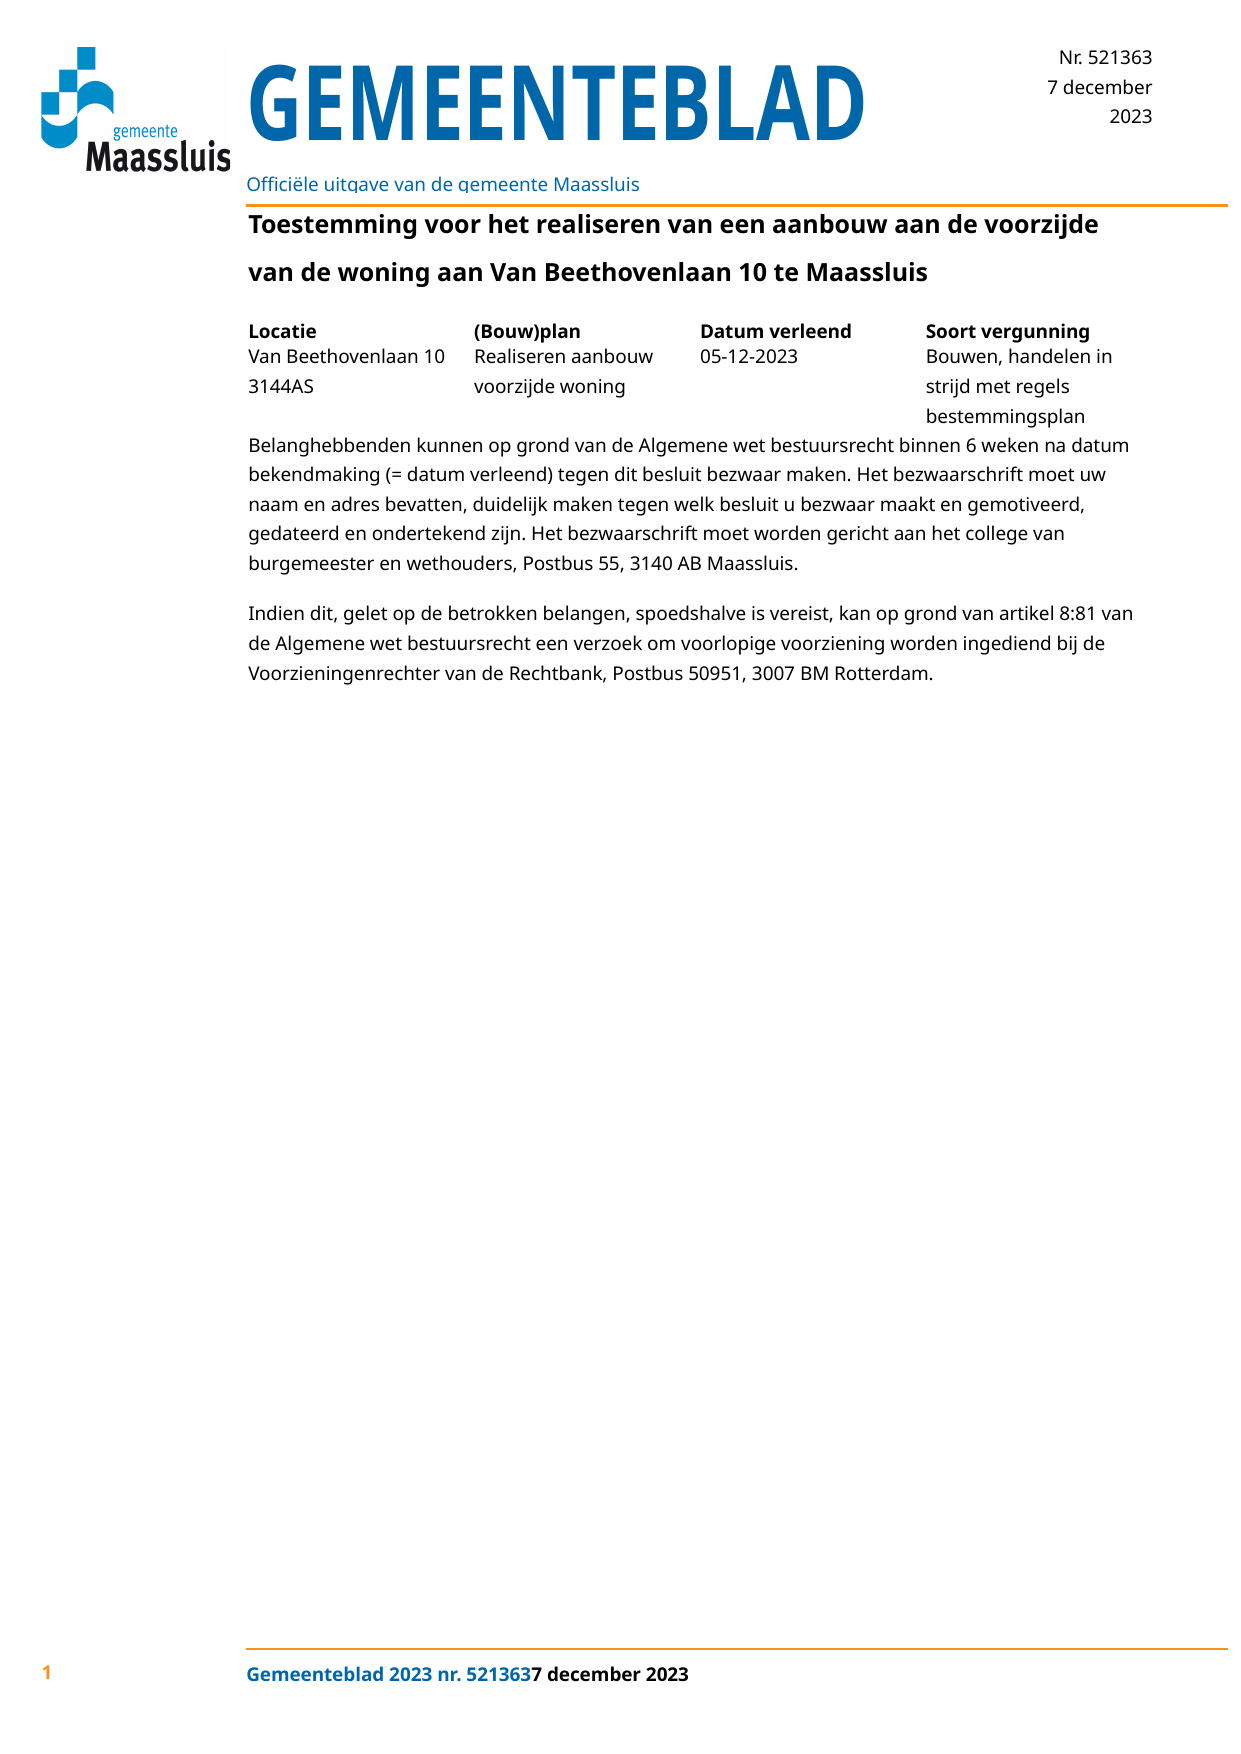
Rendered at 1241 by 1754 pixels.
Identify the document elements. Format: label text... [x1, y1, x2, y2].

picture [41, 47, 231, 172]
picture [41, 47, 77, 92]
text Toestemming voor het realiseren van een aanbouw aan de voorzijde van de woning aan Van Beethovenlaan 10 te Maassluis [248, 207, 1152, 288]
table_header Soort vergunning [926, 318, 1152, 344]
table_cell Realiseren aanbouw voorzijde woning [474, 344, 700, 429]
table_cell 05-12-2023 [700, 344, 926, 429]
table_cell Bouwen, handelen in strijd met regels bestemmingsplan [926, 344, 1152, 429]
table_header (Bouw)plan [474, 318, 700, 344]
table_header Locatie [248, 318, 474, 344]
table_header Datum verleend [700, 318, 926, 344]
text Belanghebbenden kunnen op grond van de Algemene wet bestuursrecht binnen 6 weken na datum bekendmaking (= datum verleend) tegen dit besluit bezwaar maken. Het bezwaarschrift moet uw naam en adres bevatten, duidelijk maken tegen welk besluit u bezwaar maakt en gemotiveerd, gedateerd en ondertekend zijn. Het bezwaarschrift moet worden gericht aan het college van burgemeester en wethouders, Postbus 55, 3140 AB Maassluis. [248, 432, 1152, 576]
table_cell Van Beethovenlaan 10 3144AS [248, 344, 474, 429]
text Indien dit, gelet op de betrokken belangen, spoedshalve is vereist, kan op grond van artikel 8:81 van de Algemene wet bestuursrecht een verzoek om voorlopige voorziening worden ingediend bij de Voorzieningenrechter van de Rechtbank, Postbus 50951, 3007 BM Rotterdam. [248, 601, 1152, 686]
